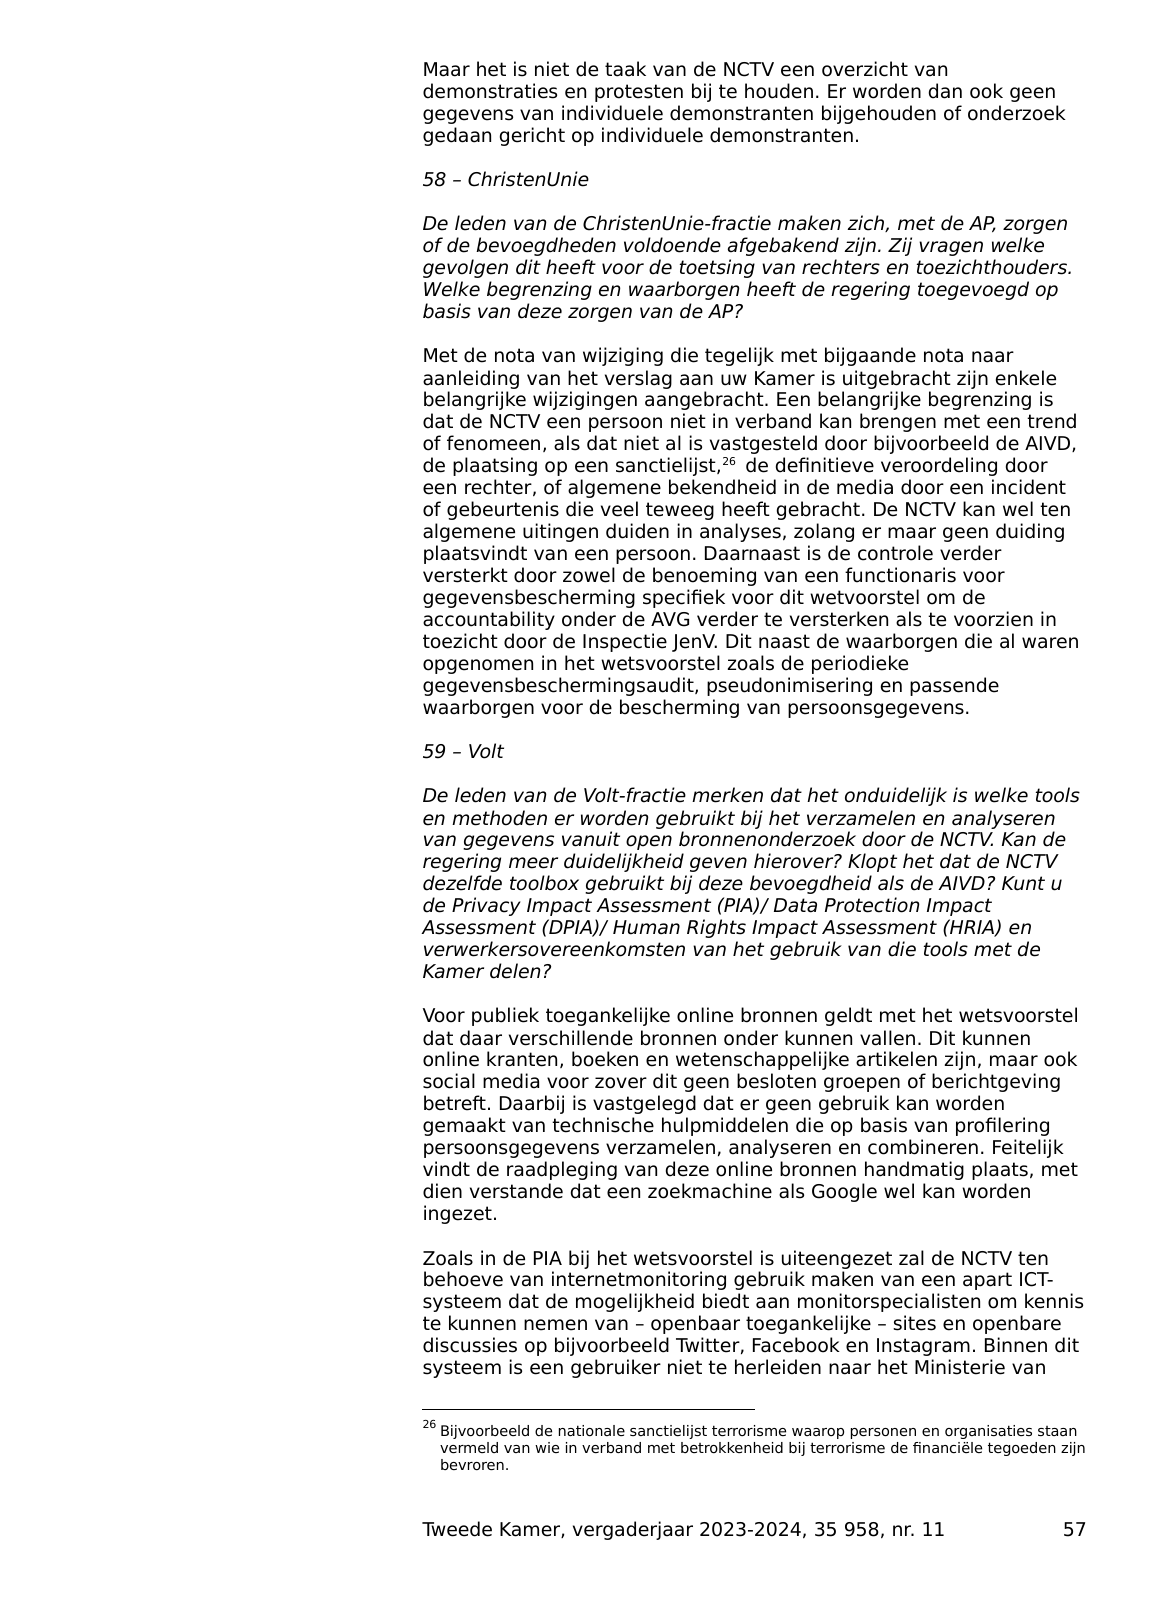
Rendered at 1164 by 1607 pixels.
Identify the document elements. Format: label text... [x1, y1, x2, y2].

text Voor publiek toegankelijke online bronnen geldt met het wetsvoorstel dat daar verschillende bronnen onder kunnen vallen. Dit kunnen online kranten, boeken en wetenschappelijke artikelen zijn, maar ook social media voor zover dit geen besloten groepen of berichtgeving betreft. Daarbij is vastgelegd dat er geen gebruik kan worden gemaakt van technische hulpmiddelen die op basis van profilering persoonsgegevens verzamelen, analyseren en combineren. Feitelijk vindt de raadpleging van deze online bronnen handmatig plaats, met dien verstande dat een zoekmachine als Google wel kan worden ingezet. [422, 1005, 1087, 1225]
text Zoals in de PIA bij het wetsvoorstel is uiteengezet zal de NCTV ten behoeve van internetmonitoring gebruik maken van een apart ICT-systeem dat de mogelijkheid biedt aan monitorspecialisten om kennis te kunnen nemen van – openbaar toegankelijke – sites en openbare discussies op bijvoorbeeld Twitter, Facebook en Instagram. Binnen dit systeem is een gebruiker niet te herleiden naar het Ministerie van [422, 1247, 1087, 1379]
text De leden van de Volt-fractie merken dat het onduidelijk is welke tools en methoden er worden gebruikt bij het verzamelen en analyseren van gegevens vanuit open bronnenonderzoek door de NCTV. Kan de regering meer duidelijkheid geven hierover? Klopt het dat de NCTV dezelfde toolbox gebruikt bij deze bevoegdheid als de AIVD? Kunt u de Privacy Impact Assessment (PIA)/ Data Protection Impact Assessment (DPIA)/ Human Rights Impact Assessment (HRIA) en verwerkersovereenkomsten van het gebruik van die tools met de Kamer delen? [422, 785, 1087, 983]
text De leden van de ChristenUnie-fractie maken zich, met de AP, zorgen of de bevoegdheden voldoende afgebakend zijn. Zij vragen welke gevolgen dit heeft voor de toetsing van rechters en toezichthouders. Welke begrenzing en waarborgen heeft de regering toegevoegd op basis van deze zorgen van de AP? [422, 213, 1087, 323]
text Maar het is niet de taak van de NCTV een overzicht van demonstraties en protesten bij te houden. Er worden dan ook geen gegevens van individuele demonstranten bijgehouden of onderzoek gedaan gericht op individuele demonstranten. [422, 59, 1087, 147]
subtitle 58 – ChristenUnie [422, 169, 1087, 191]
text Bijvoorbeeld de nationale sanctielijst terrorisme waarop personen en organisaties staan vermeld van wie in verband met betrokkenheid bij terrorisme de financiële tegoeden zijn bevroren. [422, 1418, 1087, 1474]
text Met de nota van wijziging die tegelijk met bijgaande nota naar aanleiding van het verslag aan uw Kamer is uitgebracht zijn enkele belangrijke wijzigingen aangebracht. Een belangrijke begrenzing is dat de NCTV een persoon niet in verband kan brengen met een trend of fenomeen, als dat niet al is vastgesteld door bijvoorbeeld de AIVD, de plaatsing op een sanctielijst, de definitieve veroordeling door een rechter, of algemene bekendheid in de media door een incident of gebeurtenis die veel teweeg heeft gebracht. De NCTV kan wel ten algemene uitingen duiden in analyses, zolang er maar geen duiding plaatsvindt van een persoon. Daarnaast is de controle verder versterkt door zowel de benoeming van een functionaris voor gegevensbescherming specifiek voor dit wetvoorstel om de accountability onder de AVG verder te versterken als te voorzien in toezicht door de Inspectie JenV. Dit naast de waarborgen die al waren opgenomen in het wetsvoorstel zoals de periodieke gegevensbeschermingsaudit, pseudonimisering en passende waarborgen voor de bescherming van persoonsgegevens. [422, 345, 1087, 719]
subtitle 59 – Volt [422, 741, 1087, 763]
